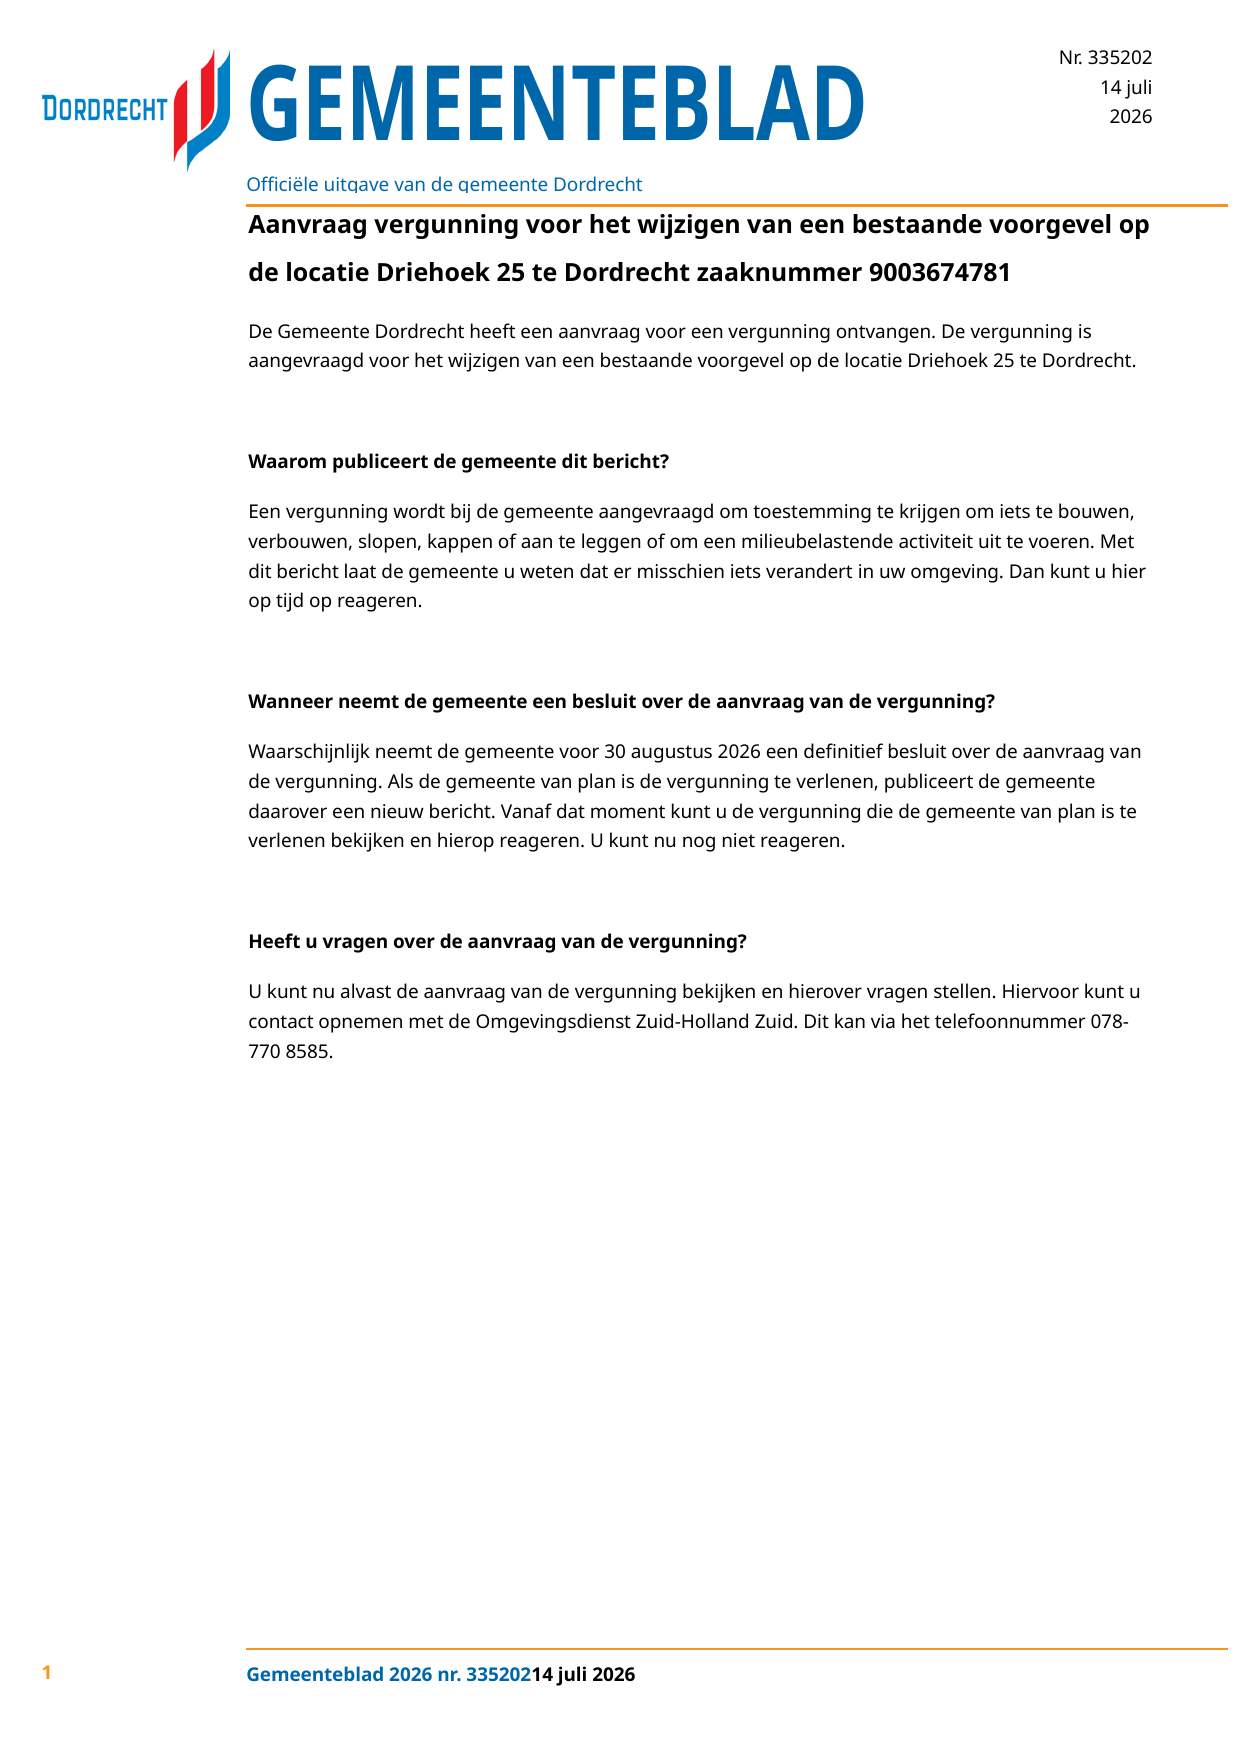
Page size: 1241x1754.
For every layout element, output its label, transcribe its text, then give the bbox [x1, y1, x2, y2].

text U kunt nu alvast de aanvraag van de vergunning bekijken en hierover vragen stellen. Hiervoor kunt u contact opnemen met de Omgevingsdienst Zuid-Holland Zuid. Dit kan via het telefoonnummer 078-770 8585. [248, 979, 1152, 1064]
text Wanneer neemt de gemeente een besluit over de aanvraag van de vergunning? [248, 688, 1152, 714]
text De Gemeente Dordrecht heeft een aanvraag voor een vergunning ontvangen. De vergunning is aangevraagd voor het wijzigen van een bestaande voorgevel op de locatie Driehoek 25 te Dordrecht. [248, 318, 1152, 373]
picture [41, 47, 231, 172]
text Heeft u vragen over de aanvraag van de vergunning? [248, 928, 1152, 954]
text Waarom publiceert de gemeente dit bericht? [248, 448, 1152, 474]
text Waarschijnlijk neemt de gemeente voor 30 augustus 2026 een definitief besluit over de aanvraag van de vergunning. Als de gemeente van plan is de vergunning te verlenen, publiceert de gemeente daarover een nieuw bericht. Vanaf dat moment kunt u de vergunning die de gemeente van plan is te verlenen bekijken en hierop reageren. U kunt nu nog niet reageren. [248, 739, 1152, 853]
text Een vergunning wordt bij de gemeente aangevraagd om toestemming te krijgen om iets te bouwen, verbouwen, slopen, kappen of aan te leggen of om een milieubelastende activiteit uit te voeren. Met dit bericht laat de gemeente u weten dat er misschien iets verandert in uw omgeving. Dan kunt u hier op tijd op reageren. [248, 499, 1152, 613]
text Aanvraag vergunning voor het wijzigen van een bestaande voorgevel op de locatie Driehoek 25 te Dordrecht zaaknummer 9003674781 [248, 207, 1152, 288]
